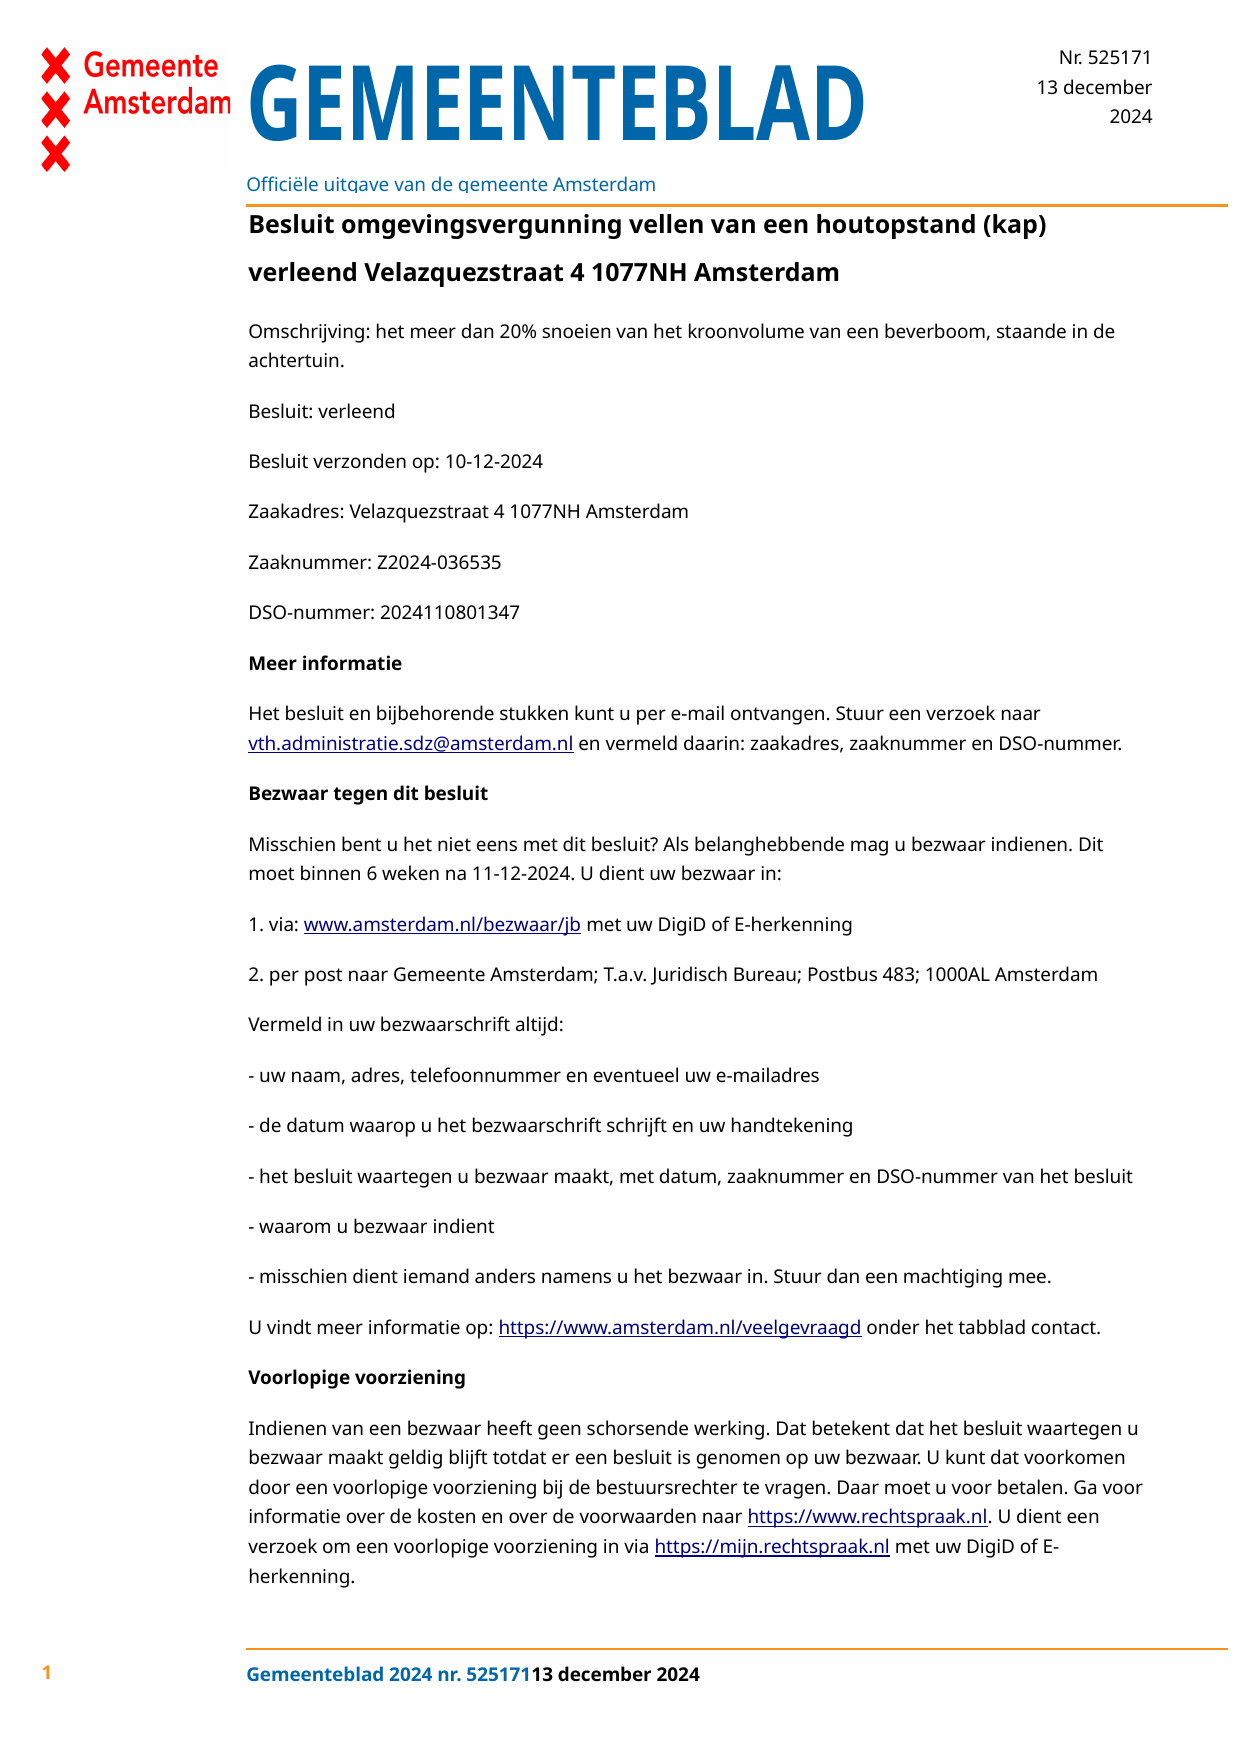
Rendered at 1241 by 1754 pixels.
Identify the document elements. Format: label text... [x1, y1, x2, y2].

text - de datum waarop u het bezwaarschrift schrijft en uw handtekening [248, 1112, 1152, 1138]
text - waarom u bezwaar indient [248, 1213, 1152, 1239]
text Zaaknummer: Z2024-036535 [248, 549, 1152, 575]
text Bezwaar tegen dit besluit [248, 780, 1152, 806]
text Omschrijving: het meer dan 20% snoeien van het kroonvolume van een beverboom, staande in de achtertuin. [248, 318, 1152, 373]
text - misschien dient iemand anders namens u het bezwaar in. Stuur dan een machtiging mee. [248, 1264, 1152, 1289]
picture [41, 47, 231, 172]
text Besluit: verleend [248, 398, 1152, 424]
text Zaakadres: Velazquezstraat 4 1077NH Amsterdam [248, 499, 1152, 524]
text Besluit verzonden op: 10-12-2024 [248, 448, 1152, 474]
text Misschien bent u het niet eens met dit besluit? Als belanghebbende mag u bezwaar indienen. Dit moet binnen 6 weken na 11-12-2024. U dient uw bezwaar in: [248, 831, 1152, 886]
text U vindt meer informatie op: https://www.amsterdam.nl/veelgevraagd onder het tabblad contact. [248, 1314, 1152, 1340]
text DSO-nummer: 2024110801347 [248, 599, 1152, 625]
text Het besluit en bijbehorende stukken kunt u per e-mail ontvangen. Stuur een verzoek naar vth.administratie.sdz@amsterdam.nl en vermeld daarin: zaakadres, zaaknummer en DSO-nummer. [248, 700, 1152, 756]
text Meer informatie [248, 650, 1152, 676]
text Besluit omgevingsvergunning vellen van een houtopstand (kap) verleend Velazquezstraat 4 1077NH Amsterdam [248, 207, 1152, 288]
text 2. per post naar Gemeente Amsterdam; T.a.v. Juridisch Bureau; Postbus 483; 1000AL Amsterdam [248, 961, 1152, 987]
text Voorlopige voorziening [248, 1364, 1152, 1390]
text - het besluit waartegen u bezwaar maakt, met datum, zaaknummer en DSO-nummer van het besluit [248, 1163, 1152, 1189]
text Indienen van een bezwaar heeft geen schorsende werking. Dat betekent dat het besluit waartegen u bezwaar maakt geldig blijft totdat er een besluit is genomen op uw bezwaar. U kunt dat voorkomen door een voorlopige voorziening bij de bestuursrechter te vragen. Daar moet u voor betalen. Ga voor informatie over de kosten en over de voorwaarden naar https://www.rechtspraak.nl. U dient een verzoek om een voorlopige voorziening in via https://mijn.rechtspraak.nl met uw DigiD of E-herkenning. [248, 1415, 1152, 1589]
text - uw naam, adres, telefoonnummer en eventueel uw e-mailadres [248, 1062, 1152, 1088]
text Vermeld in uw bezwaarschrift altijd: [248, 1012, 1152, 1037]
text 1. via: www.amsterdam.nl/bezwaar/jb met uw DigiD of E-herkenning [248, 911, 1152, 937]
